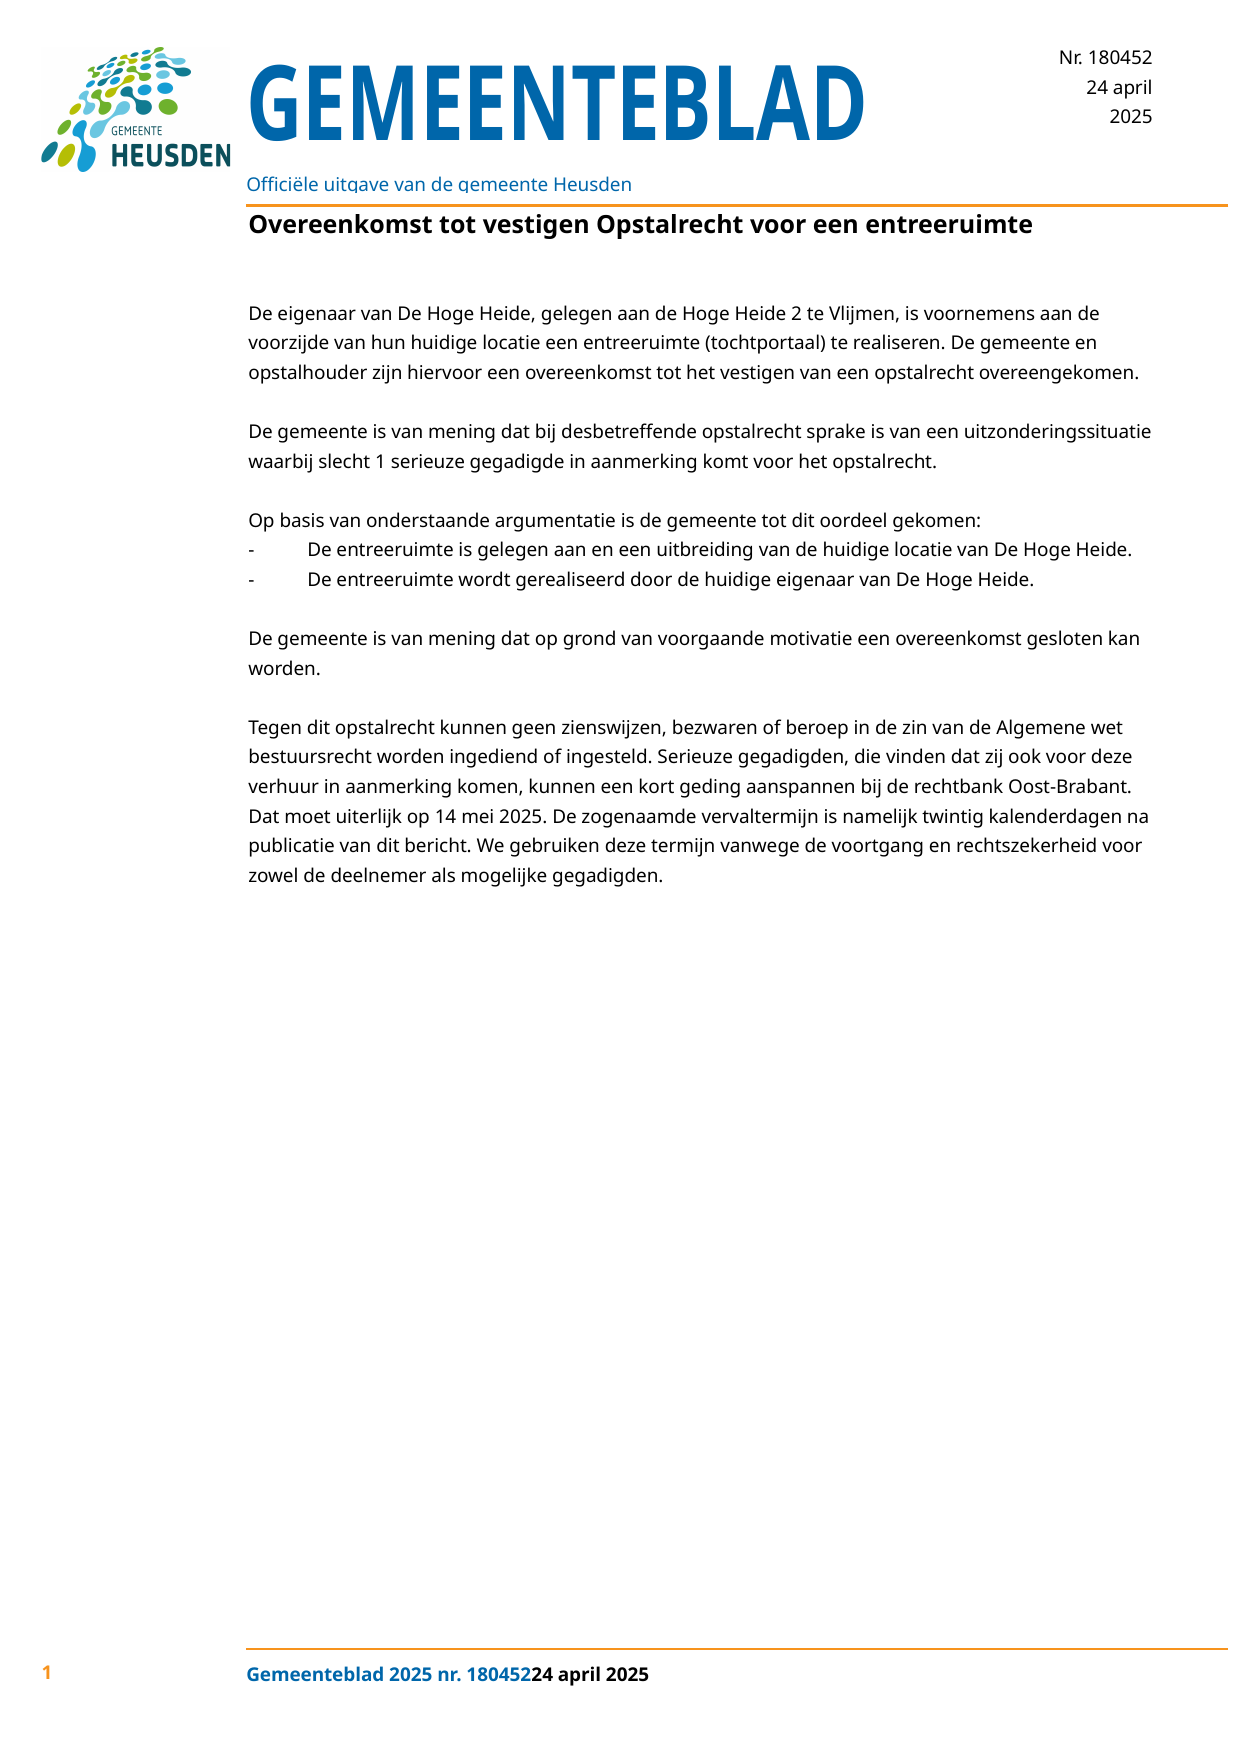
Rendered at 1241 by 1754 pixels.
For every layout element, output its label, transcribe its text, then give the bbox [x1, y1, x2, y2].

text Overeenkomst tot vestigen Opstalrecht voor een entreeruimte [248, 207, 1152, 241]
list De entreeruimte wordt gerealiseerd door de huidige eigenaar van De Hoge Heide. [248, 566, 1152, 592]
text Tegen dit opstalrecht kunnen geen zienswijzen, bezwaren of beroep in de zin van de Algemene wet bestuursrecht worden ingediend of ingesteld. Serieuze gegadigden, die vinden dat zij ook voor deze verhuur in aanmerking komen, kunnen een kort geding aanspannen bij de rechtbank Oost-Brabant. Dat moet uiterlijk op 14 mei 2025. De zogenaamde vervaltermijn is namelijk twintig kalenderdagen na publicatie van dit bericht. We gebruiken deze termijn vanwege de voortgang en rechtszekerheid voor zowel de deelnemer als mogelijke gegadigden. [248, 714, 1152, 888]
list De entreeruimte is gelegen aan en een uitbreiding van de huidige locatie van De Hoge Heide. [248, 537, 1152, 562]
text De gemeente is van mening dat bij desbetreffende opstalrecht sprake is van een uitzonderingssituatie waarbij slecht 1 serieuze gegadigde in aanmerking komt voor het opstalrecht. [248, 418, 1152, 473]
picture [41, 47, 231, 172]
text Op basis van onderstaande argumentatie is de gemeente tot dit oordeel gekomen: [248, 507, 1152, 533]
text De eigenaar van De Hoge Heide, gelegen aan de Hoge Heide 2 te Vlijmen, is voornemens aan de voorzijde van hun huidige locatie een entreeruimte (tochtportaal) te realiseren. De gemeente en opstalhouder zijn hiervoor een overeenkomst tot het vestigen van een opstalrecht overeengekomen. [248, 300, 1152, 385]
text De gemeente is van mening dat op grond van voorgaande motivatie een overeenkomst gesloten kan worden. [248, 625, 1152, 681]
